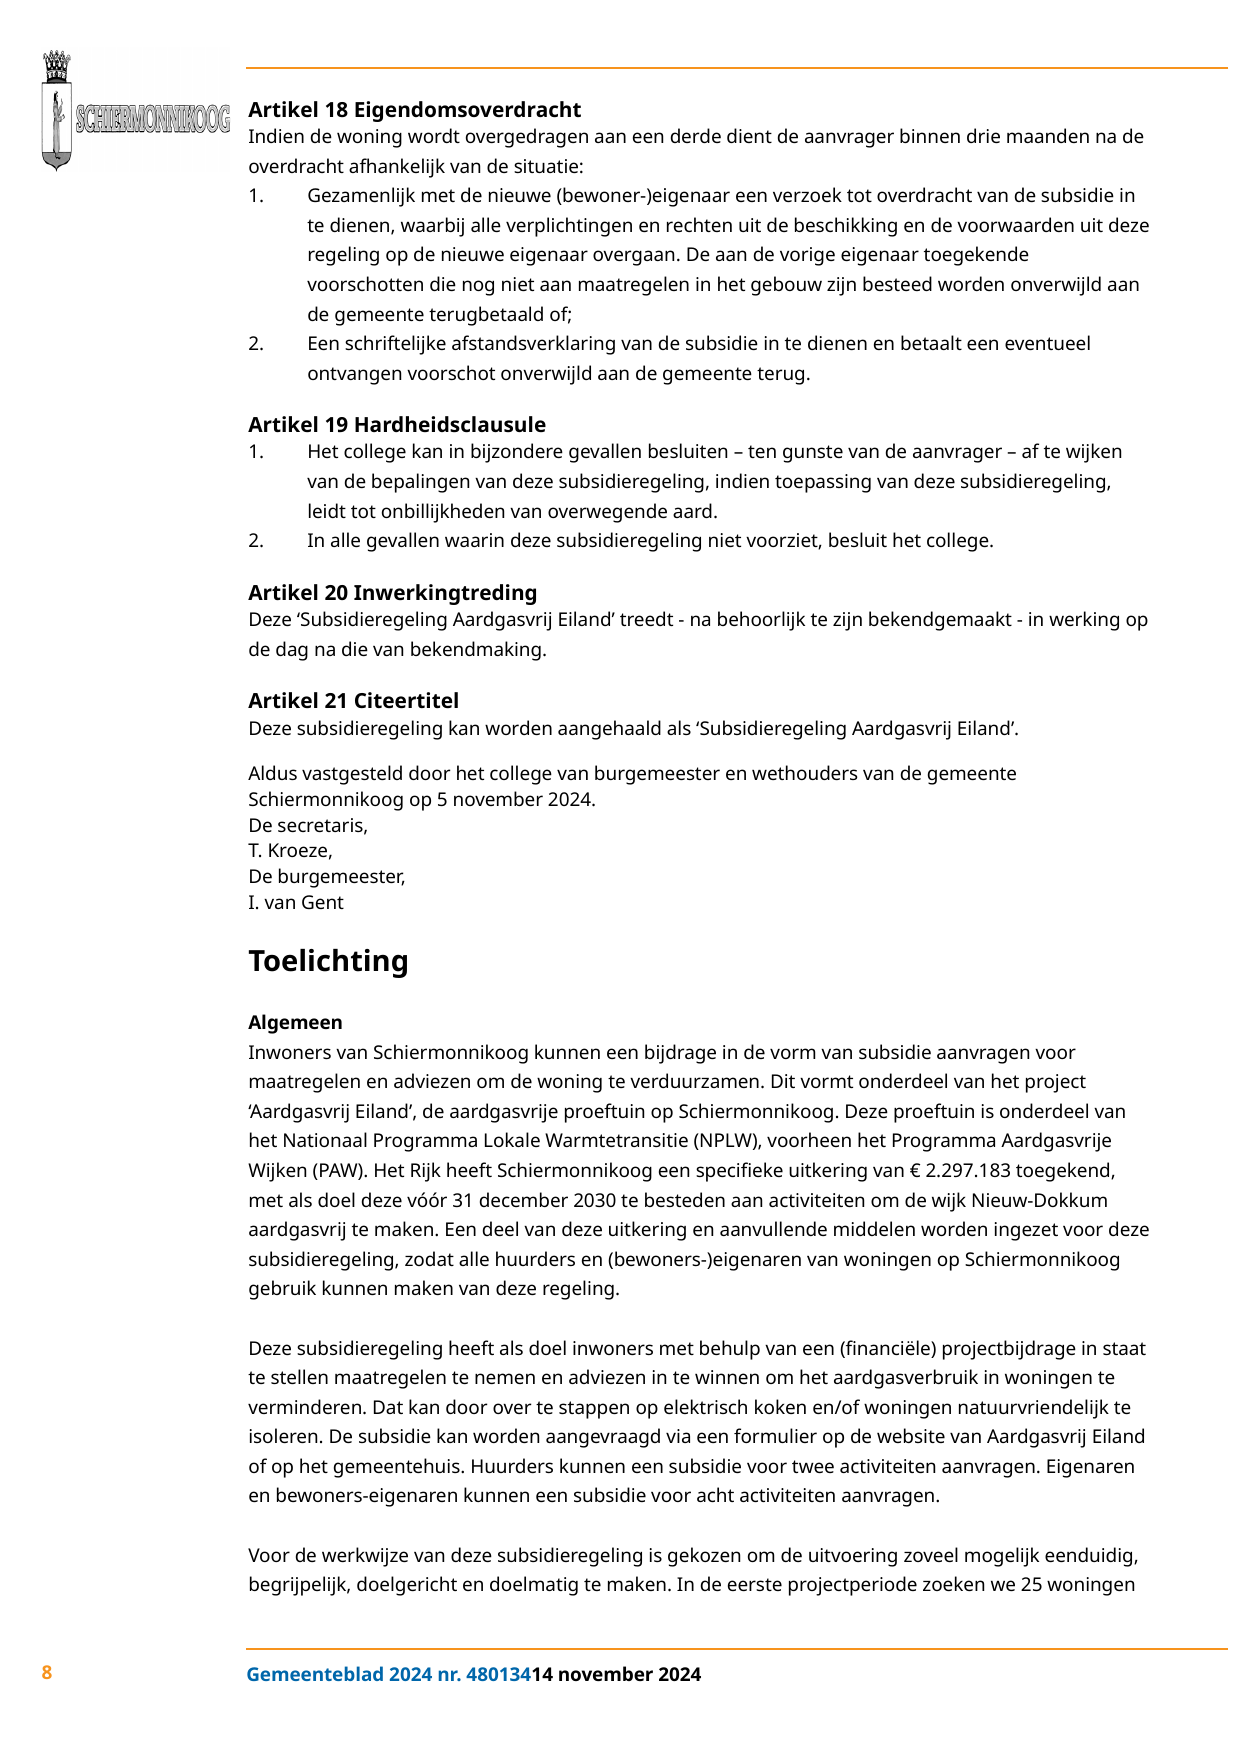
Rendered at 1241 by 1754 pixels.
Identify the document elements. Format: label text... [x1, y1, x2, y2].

text T. Kroeze, [248, 838, 1152, 863]
list Het college kan in bijzondere gevallen besluiten – ten gunste van de aanvrager – af te wijken van de bepalingen van deze subsidieregeling, indien toepassing van deze subsidieregeling, leidt tot onbillijkheden van overwegende aard. [248, 439, 1152, 524]
text De secretaris, [248, 812, 1152, 838]
text Algemeen [248, 1009, 1152, 1035]
list In alle gevallen waarin deze subsidieregeling niet voorziet, besluit het college. [248, 527, 1152, 553]
text Indien de woning wordt overgedragen aan een derde dient de aanvrager binnen drie maanden na de overdracht afhankelijk van de situatie: [248, 123, 1152, 178]
text Artikel 20 Inwerkingtreding [248, 578, 1152, 606]
text Aldus vastgesteld door het college van burgemeester en wethouders van de gemeente Schiermonnikoog op 5 november 2024. [248, 760, 1152, 812]
text Artikel 21 Citeertitel [248, 686, 1152, 715]
picture [41, 47, 231, 172]
list Een schriftelijke afstandsverklaring van de subsidie in te dienen en betaalt een eventueel ontvangen voorschot onverwijld aan de gemeente terug. [248, 330, 1152, 386]
text Artikel 18 Eigendomsoverdracht [248, 95, 1152, 123]
text Toelichting [248, 941, 1152, 980]
text Voor de werkwijze van deze subsidieregeling is gekozen om de uitvoering zoveel mogelijk eenduidig, begrijpelijk, doelgericht en doelmatig te maken. In de eerste projectperiode zoeken we 25 woningen [248, 1542, 1152, 1597]
list Gezamenlijk met de nieuwe (bewoner-)eigenaar een verzoek tot overdracht van de subsidie in te dienen, waarbij alle verplichtingen en rechten uit de beschikking en de voorwaarden uit deze regeling op de nieuwe eigenaar overgaan. De aan de vorige eigenaar toegekende voorschotten die nog niet aan maatregelen in het gebouw zijn besteed worden onverwijld aan de gemeente terugbetaald of; [248, 182, 1152, 326]
text Artikel 19 Hardheidsclausule [248, 410, 1152, 439]
text De burgemeester, [248, 863, 1152, 889]
text Inwoners van Schiermonnikoog kunnen een bijdrage in de vorm van subsidie aanvragen voor maatregelen en adviezen om de woning te verduurzamen. Dit vormt onderdeel van het project ‘Aardgasvrij Eiland’, de aardgasvrije proeftuin op Schiermonnikoog. Deze proeftuin is onderdeel van het Nationaal Programma Lokale Warmtetransitie (NPLW), voorheen het Programma Aardgasvrije Wijken (PAW). Het Rijk heeft Schiermonnikoog een specifieke uitkering van € 2.297.183 toegekend, met als doel deze vóór 31 december 2030 te besteden aan activiteiten om de wijk Nieuw-Dokkum aardgasvrij te maken. Een deel van deze uitkering en aanvullende middelen worden ingezet voor deze subsidieregeling, zodat alle huurders en (bewoners-)eigenaren van woningen op Schiermonnikoog gebruik kunnen maken van deze regeling. [248, 1039, 1152, 1301]
text Deze ‘Subsidieregeling Aardgasvrij Eiland’ treedt - na behoorlijk te zijn bekendgemaakt - in werking op de dag na die van bekendmaking. [248, 606, 1152, 662]
text Deze subsidieregeling kan worden aangehaald als ‘Subsidieregeling Aardgasvrij Eiland’. [248, 715, 1152, 741]
text I. van Gent [248, 889, 1152, 915]
text Deze subsidieregeling heeft als doel inwoners met behulp van een (financiële) projectbijdrage in staat te stellen maatregelen te nemen en adviezen in te winnen om het aardgasverbruik in woningen te verminderen. Dat kan door over te stappen op elektrisch koken en/of woningen natuurvriendelijk te isoleren. De subsidie kan worden aangevraagd via een formulier op de website van Aardgasvrij Eiland of op het gemeentehuis. Huurders kunnen een subsidie voor twee activiteiten aanvragen. Eigenaren en bewoners-eigenaren kunnen een subsidie voor acht activiteiten aanvragen. [248, 1335, 1152, 1508]
